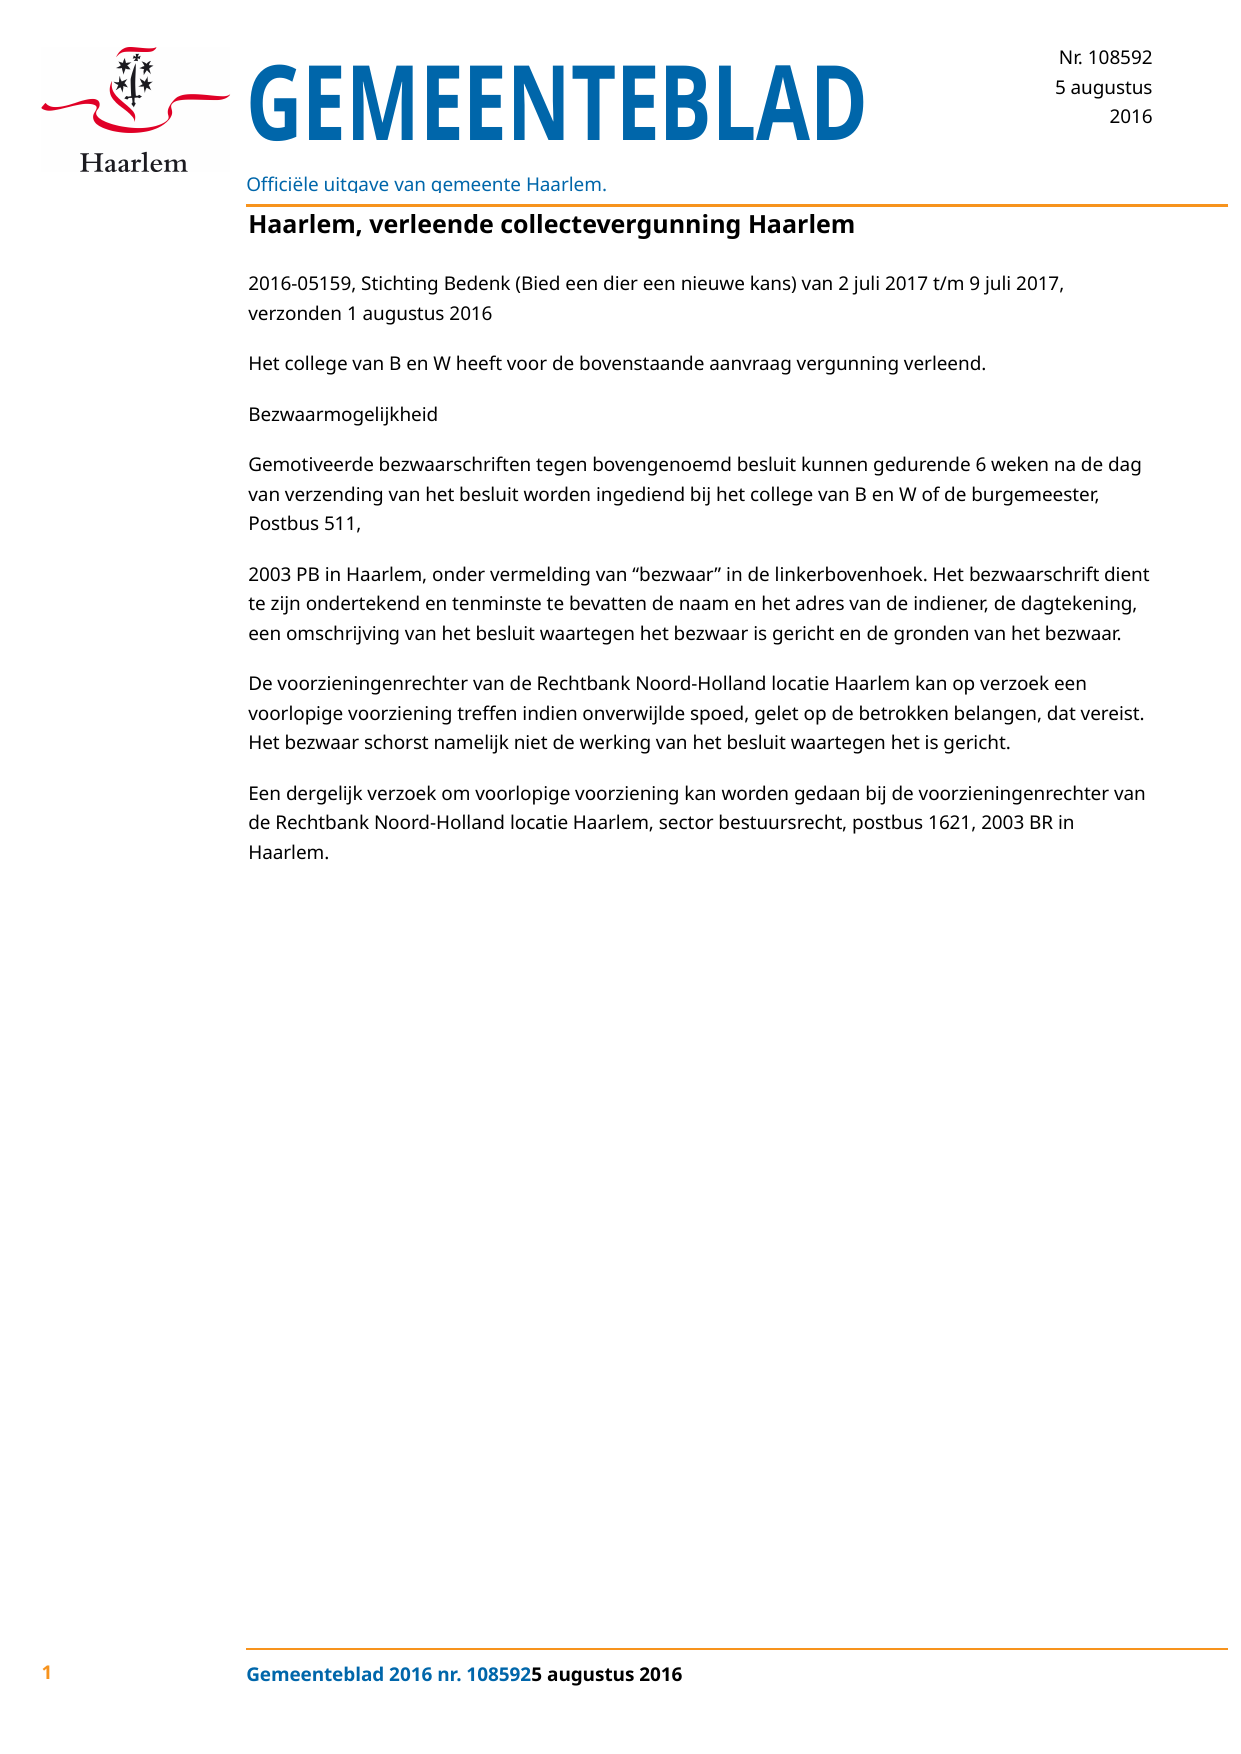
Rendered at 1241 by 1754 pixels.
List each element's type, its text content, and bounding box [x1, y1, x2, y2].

text 2016-05159, Stichting Bedenk (Bied een dier een nieuwe kans) van 2 juli 2017 t/m 9 juli 2017, verzonden 1 augustus 2016 [248, 270, 1152, 326]
picture [41, 47, 231, 172]
text Gemotiveerde bezwaarschriften tegen bovengenoemd besluit kunnen gedurende 6 weken na de dag van verzending van het besluit worden ingediend bij het college van B en W of de burgemeester, Postbus 511, [248, 451, 1152, 536]
text Een dergelijk verzoek om voorlopige voorziening kan worden gedaan bij de voorzieningenrechter van de Rechtbank Noord-Holland locatie Haarlem, sector bestuursrecht, postbus 1621, 2003 BR in Haarlem. [248, 780, 1152, 865]
text Bezwaarmogelijkheid [248, 401, 1152, 426]
text Haarlem, verleende collectevergunning Haarlem [248, 207, 1152, 241]
text 2003 PB in Haarlem, onder vermelding van “bezwaar” in de linkerbovenhoek. Het bezwaarschrift dient te zijn ondertekend en tenminste te bevatten de naam en het adres van de indiener, de dagtekening, een omschrijving van het besluit waartegen het bezwaar is gericht en de gronden van het bezwaar. [248, 561, 1152, 646]
text De voorzieningenrechter van de Rechtbank Noord-Holland locatie Haarlem kan op verzoek een voorlopige voorziening treffen indien onverwijlde spoed, gelet op de betrokken belangen, dat vereist. Het bezwaar schorst namelijk niet de werking van het besluit waartegen het is gericht. [248, 670, 1152, 755]
text Het college van B en W heeft voor de bovenstaande aanvraag vergunning verleend. [248, 350, 1152, 376]
